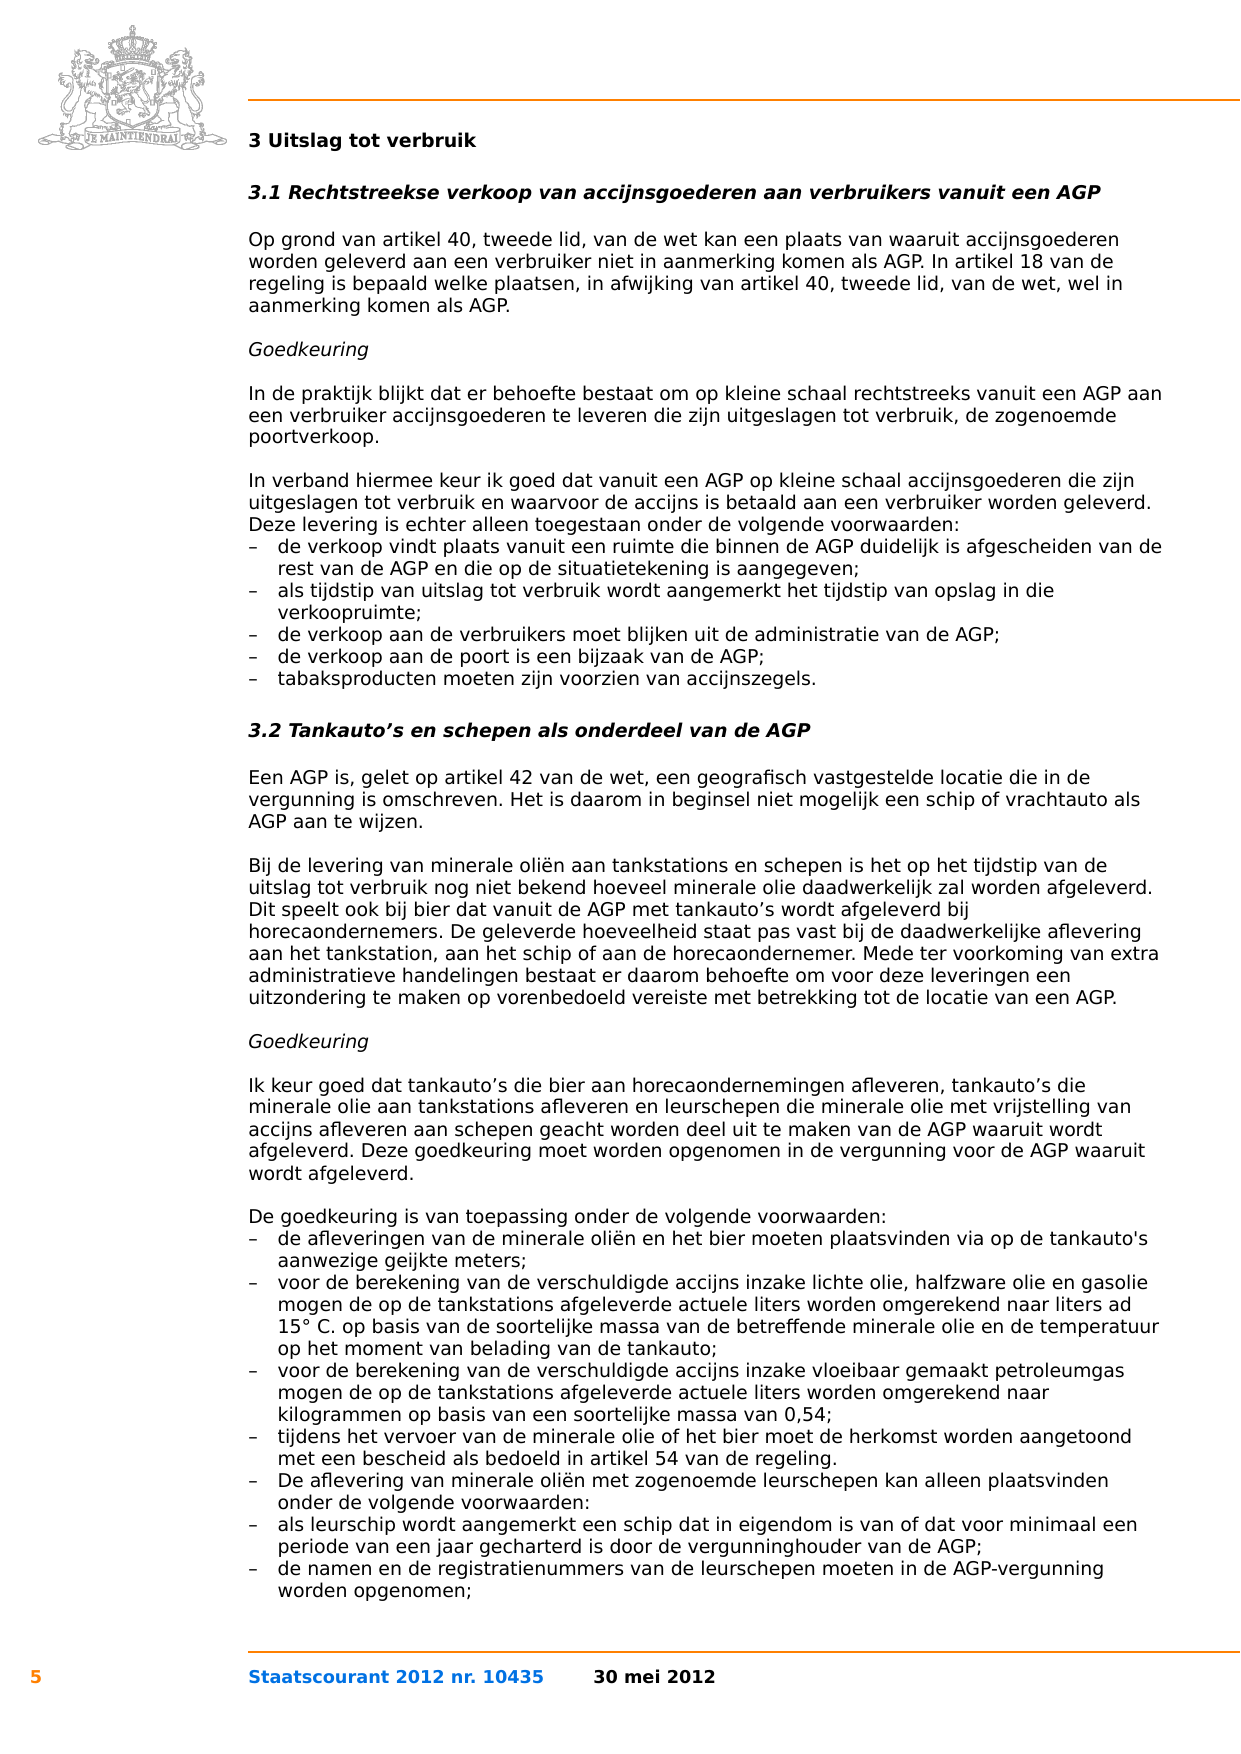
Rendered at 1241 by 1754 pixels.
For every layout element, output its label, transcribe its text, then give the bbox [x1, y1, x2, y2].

text In de praktijk blijkt dat er behoefte bestaat om op kleine schaal rechtstreeks vanuit een AGP aan een verbruiker accijnsgoederen te leveren die zijn uitgeslagen tot verbruik, de zogenoemde poortverkoop. [248, 382, 1163, 448]
subtitle 3.1 Rechtstreekse verkoop van accijnsgoederen aan verbruikers vanuit een AGP [248, 182, 1163, 204]
subtitle Goedkeuring [248, 1031, 1163, 1053]
text – voor de berekening van de verschuldigde accijns inzake vloeibaar gemaakt petroleumgas mogen de op de tankstations afgeleverde actuele liters worden omgerekend naar kilogrammen op basis van een soortelijke massa van 0,54; [248, 1360, 1163, 1426]
subtitle 3.2 Tankauto’s en schepen als onderdeel van de AGP [248, 720, 1163, 742]
text De goedkeuring is van toepassing onder de volgende voorwaarden: [248, 1206, 1163, 1228]
text – tijdens het vervoer van de minerale olie of het bier moet de herkomst worden aangetoond met een bescheid als bedoeld in artikel 54 van de regeling. [248, 1426, 1163, 1470]
text – tabaksproducten moeten zijn voorzien van accijnszegels. [248, 668, 1163, 690]
text Ik keur goed dat tankauto’s die bier aan horecaondernemingen afleveren, tankauto’s die minerale olie aan tankstations afleveren en leurschepen die minerale olie met vrijstelling van accijns afleveren aan schepen geacht worden deel uit te maken van de AGP waaruit wordt afgeleverd. Deze goedkeuring moet worden opgenomen in de vergunning voor de AGP waaruit wordt afgeleverd. [248, 1074, 1163, 1184]
text Bij de levering van minerale oliën aan tankstations en schepen is het op het tijdstip van de uitslag tot verbruik nog niet bekend hoeveel minerale olie daadwerkelijk zal worden afgeleverd. Dit speelt ook bij bier dat vanuit de AGP met tankauto’s wordt afgeleverd bij horecaondernemers. De geleverde hoeveelheid staat pas vast bij de daadwerkelijke aflevering aan het tankstation, aan het schip of aan de horecaondernemer. Mede ter voorkoming van extra administratieve handelingen bestaat er daarom behoefte om voor deze leveringen een uitzondering te maken op vorenbedoeld vereiste met betrekking tot de locatie van een AGP. [248, 855, 1163, 1009]
picture [38, 25, 227, 150]
text – de afleveringen van de minerale oliën en het bier moeten plaatsvinden via op de tankauto's aanwezige geijkte meters; [248, 1228, 1163, 1272]
text Goedkeuring [248, 339, 1163, 361]
text – als tijdstip van uitslag tot verbruik wordt aangemerkt het tijdstip van opslag in die verkoopruimte; [248, 580, 1163, 624]
text Op grond van artikel 40, tweede lid, van de wet kan een plaats van waaruit accijnsgoederen worden geleverd aan een verbruiker niet in aanmerking komen als AGP. In artikel 18 van de regeling is bepaald welke plaatsen, in afwijking van artikel 40, tweede lid, van de wet, wel in aanmerking komen als AGP. [248, 229, 1163, 317]
text – de verkoop aan de poort is een bijzaak van de AGP; [248, 646, 1163, 668]
text – De aflevering van minerale oliën met zogenoemde leurschepen kan alleen plaatsvinden onder de volgende voorwaarden: [248, 1470, 1163, 1514]
text – de verkoop vindt plaats vanuit een ruimte die binnen de AGP duidelijk is afgescheiden van de rest van de AGP en die op de situatietekening is aangegeven; [248, 536, 1163, 580]
text Een AGP is, gelet op artikel 42 van de wet, een geografisch vastgestelde locatie die in de vergunning is omschreven. Het is daarom in beginsel niet mogelijk een schip of vrachtauto als AGP aan te wijzen. [248, 767, 1163, 833]
text – de verkoop aan de verbruikers moet blijken uit de administratie van de AGP; [248, 624, 1163, 646]
text – als leurschip wordt aangemerkt een schip dat in eigendom is van of dat voor minimaal een periode van een jaar gecharterd is door de vergunninghouder van de AGP; [248, 1514, 1163, 1558]
text – voor de berekening van de verschuldigde accijns inzake lichte olie, halfzware olie en gasolie mogen de op de tankstations afgeleverde actuele liters worden omgerekend naar liters ad 15° C. op basis van de soortelijke massa van de betreffende minerale olie en de temperatuur op het moment van belading van de tankauto; [248, 1272, 1163, 1360]
subtitle 3 Uitslag tot verbruik [248, 130, 1163, 152]
text In verband hiermee keur ik goed dat vanuit een AGP op kleine schaal accijnsgoederen die zijn uitgeslagen tot verbruik en waarvoor de accijns is betaald aan een verbruiker worden geleverd. Deze levering is echter alleen toegestaan onder de volgende voorwaarden: [248, 470, 1163, 536]
text – de namen en de registratienummers van de leurschepen moeten in de AGP-vergunning worden opgenomen; [248, 1558, 1163, 1602]
